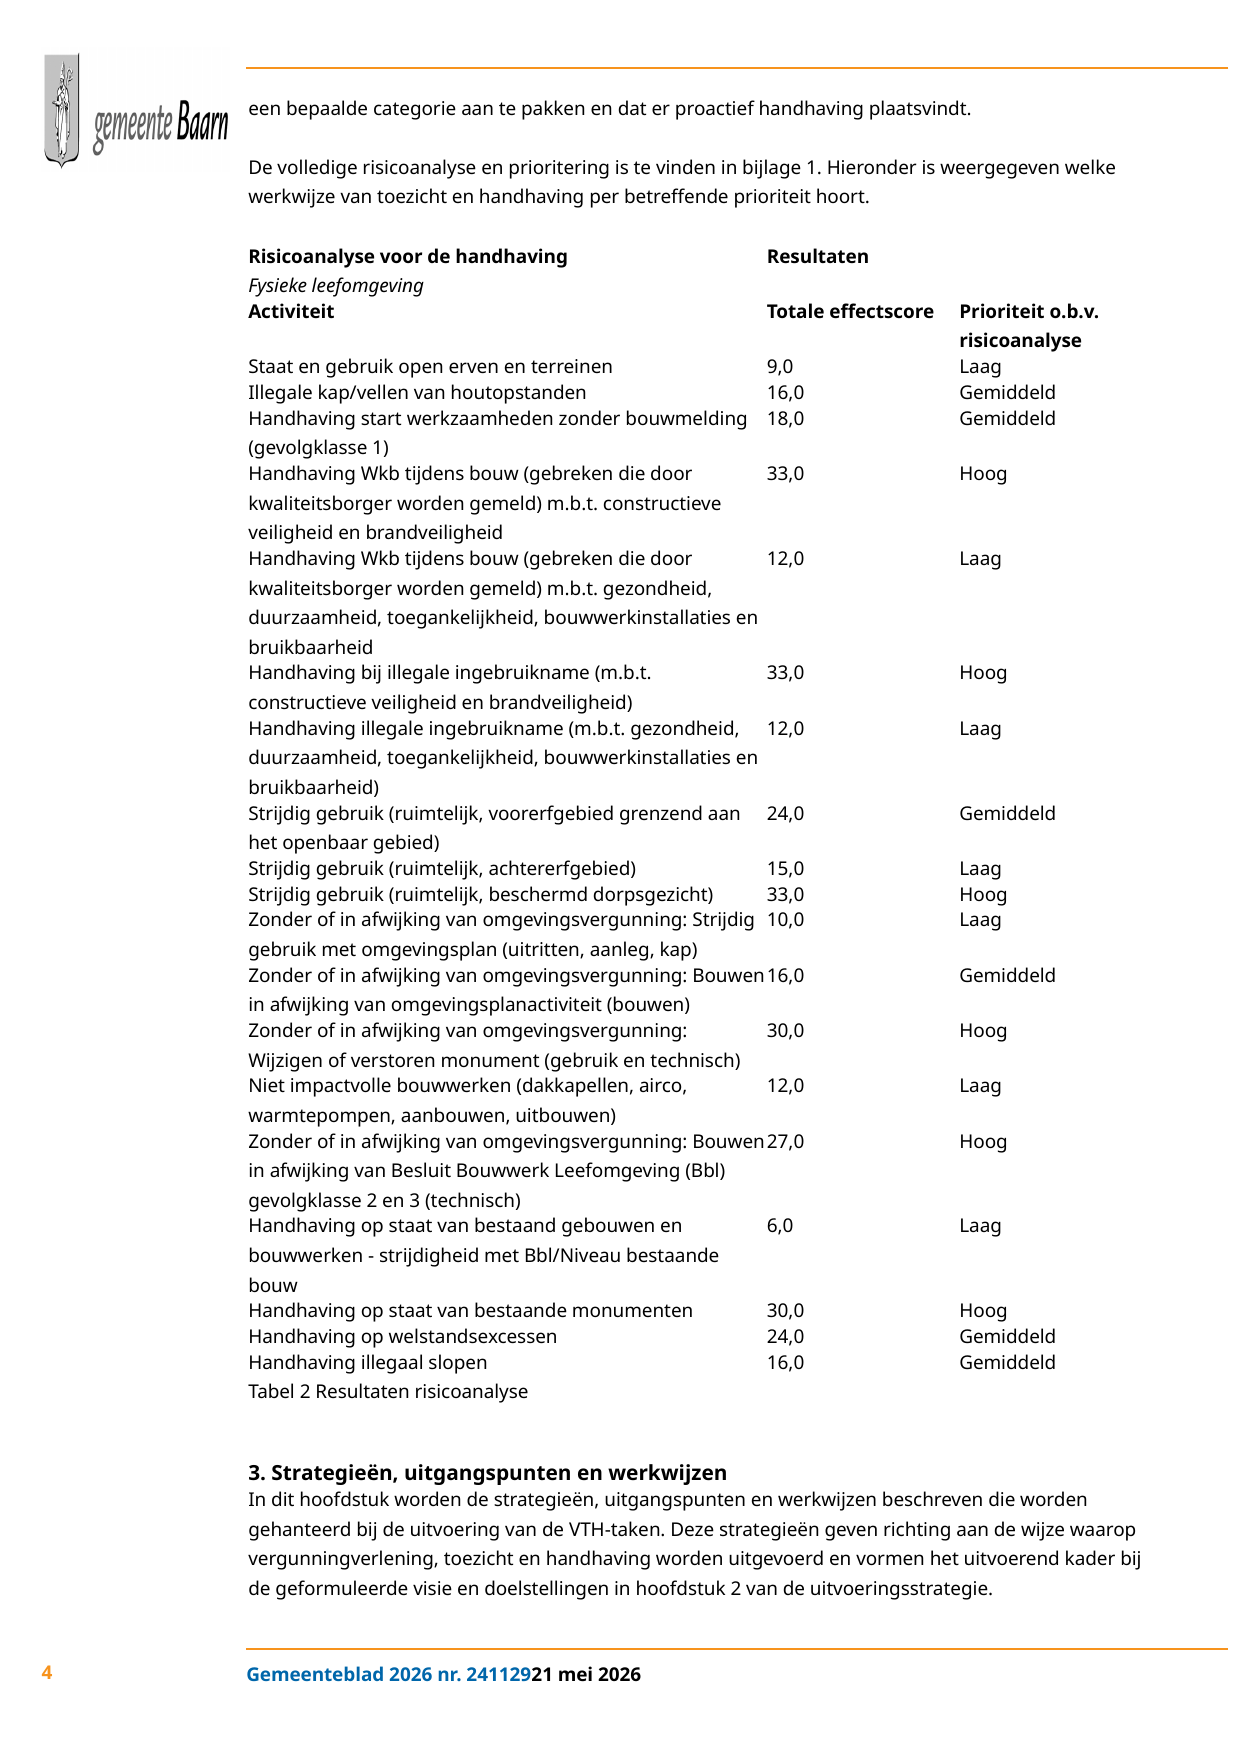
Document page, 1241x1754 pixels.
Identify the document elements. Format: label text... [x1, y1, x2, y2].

table_cell Niet impactvolle bouwwerken (dakkapellen, airco, warmtepompen, aanbouwen, uitbouwen) [248, 1073, 767, 1128]
table_cell Totale effectscore [767, 298, 959, 353]
table_cell Laag [959, 354, 1152, 379]
table_cell 33,0 [767, 881, 959, 907]
table_cell Strijdig gebruik (ruimtelijk, beschermd dorpsgezicht) [248, 881, 767, 907]
table_cell 27,0 [767, 1128, 959, 1213]
table_cell Strijdig gebruik (ruimtelijk, voorerfgebied grenzend aan het openbaar gebied) [248, 800, 767, 855]
table_cell 30,0 [767, 1017, 959, 1072]
table_cell Handhaving Wkb tijdens bouw (gebreken die door kwaliteitsborger worden gemeld) m.b.t. constructieve veiligheid en brandveiligheid [248, 460, 767, 545]
table_cell 24,0 [767, 800, 959, 855]
table_cell Handhaving bij illegale ingebruikname (m.b.t. constructieve veiligheid en brandveiligheid) [248, 660, 767, 715]
table_cell Laag [959, 1073, 1152, 1128]
table_cell 33,0 [767, 460, 959, 545]
text De volledige risicoanalyse en prioritering is te vinden in bijlage 1. Hieronder is weergegeven welke werkwijze van toezicht en handhaving per betreffende prioriteit hoort. [248, 154, 1152, 209]
table_cell Hoog [959, 1298, 1152, 1323]
table_cell Hoog [959, 1017, 1152, 1072]
table_cell Laag [959, 715, 1152, 800]
table_header Resultaten [767, 243, 1152, 298]
table_cell Zonder of in afwijking van omgevingsvergunning: Bouwen in afwijking van Besluit Bouwwerk Leefomgeving (Bbl) gevolgklasse 2 en 3 (technisch) [248, 1128, 767, 1213]
table_cell Gemiddeld [959, 962, 1152, 1017]
table_cell 30,0 [767, 1298, 959, 1323]
table_cell 16,0 [767, 962, 959, 1017]
table_cell Hoog [959, 881, 1152, 907]
table_cell 33,0 [767, 660, 959, 715]
picture [41, 47, 231, 172]
table_cell 12,0 [767, 715, 959, 800]
table_cell Hoog [959, 1128, 1152, 1213]
table_cell Zonder of in afwijking van omgevingsvergunning: Wijzigen of verstoren monument (gebruik en technisch) [248, 1017, 767, 1072]
table_cell Handhaving illegaal slopen [248, 1349, 767, 1375]
table_cell 18,0 [767, 405, 959, 460]
text Tabel 2 Resultaten risicoanalyse [248, 1378, 1152, 1404]
table_cell Staat en gebruik open erven en terreinen [248, 354, 767, 379]
table_cell 24,0 [767, 1323, 959, 1349]
table_cell Hoog [959, 460, 1152, 545]
table_cell Laag [959, 855, 1152, 881]
table_cell Activiteit [248, 298, 767, 353]
table_cell Hoog [959, 660, 1152, 715]
text 3. Strategieën, uitgangspunten en werkwijzen [248, 1458, 1152, 1486]
table_cell Gemiddeld [959, 800, 1152, 855]
table_cell Zonder of in afwijking van omgevingsvergunning: Strijdig gebruik met omgevingsplan (uitritten, aanleg, kap) [248, 907, 767, 962]
table_cell Gemiddeld [959, 405, 1152, 460]
text In dit hoofdstuk worden de strategieën, uitgangspunten en werkwijzen beschreven die worden gehanteerd bij de uitvoering van de VTH-taken. Deze strategieën geven richting aan de wijze waarop vergunningverlening, toezicht en handhaving worden uitgevoerd en vormen het uitvoerend kader bij de geformuleerde visie en doelstellingen in hoofdstuk 2 van de uitvoeringsstrategie. [248, 1486, 1152, 1601]
table_cell Laag [959, 1213, 1152, 1298]
table_cell Laag [959, 545, 1152, 659]
table_cell Handhaving op staat van bestaand gebouwen en bouwwerken - strijdigheid met Bbl/Niveau bestaande bouw [248, 1213, 767, 1298]
table_cell Prioriteit o.b.v. risicoanalyse [959, 298, 1152, 353]
table_cell Gemiddeld [959, 379, 1152, 405]
table_cell Laag [959, 907, 1152, 962]
table_cell 12,0 [767, 1073, 959, 1128]
table_header Risicoanalyse voor de handhaving Fysieke leefomgeving [248, 243, 767, 298]
table_cell 6,0 [767, 1213, 959, 1298]
table_cell 10,0 [767, 907, 959, 962]
table_cell 9,0 [767, 354, 959, 379]
table_cell Handhaving Wkb tijdens bouw (gebreken die door kwaliteitsborger worden gemeld) m.b.t. gezondheid, duurzaamheid, toegankelijkheid, bouwwerkinstallaties en bruikbaarheid [248, 545, 767, 659]
table_cell Handhaving start werkzaamheden zonder bouwmelding (gevolgklasse 1) [248, 405, 767, 460]
text een bepaalde categorie aan te pakken en dat er proactief handhaving plaatsvindt. [248, 95, 1152, 121]
table_cell 15,0 [767, 855, 959, 881]
table_cell Gemiddeld [959, 1349, 1152, 1375]
table_cell Gemiddeld [959, 1323, 1152, 1349]
table_cell Handhaving op welstandsexcessen [248, 1323, 767, 1349]
table_cell Handhaving illegale ingebruikname (m.b.t. gezondheid, duurzaamheid, toegankelijkheid, bouwwerkinstallaties en bruikbaarheid) [248, 715, 767, 800]
table_cell 16,0 [767, 379, 959, 405]
table_cell Illegale kap/vellen van houtopstanden [248, 379, 767, 405]
table_cell Handhaving op staat van bestaande monumenten [248, 1298, 767, 1323]
table_cell Zonder of in afwijking van omgevingsvergunning: Bouwen in afwijking van omgevingsplanactiviteit (bouwen) [248, 962, 767, 1017]
table_cell 16,0 [767, 1349, 959, 1375]
table_cell Strijdig gebruik (ruimtelijk, achtererfgebied) [248, 855, 767, 881]
table_cell 12,0 [767, 545, 959, 659]
